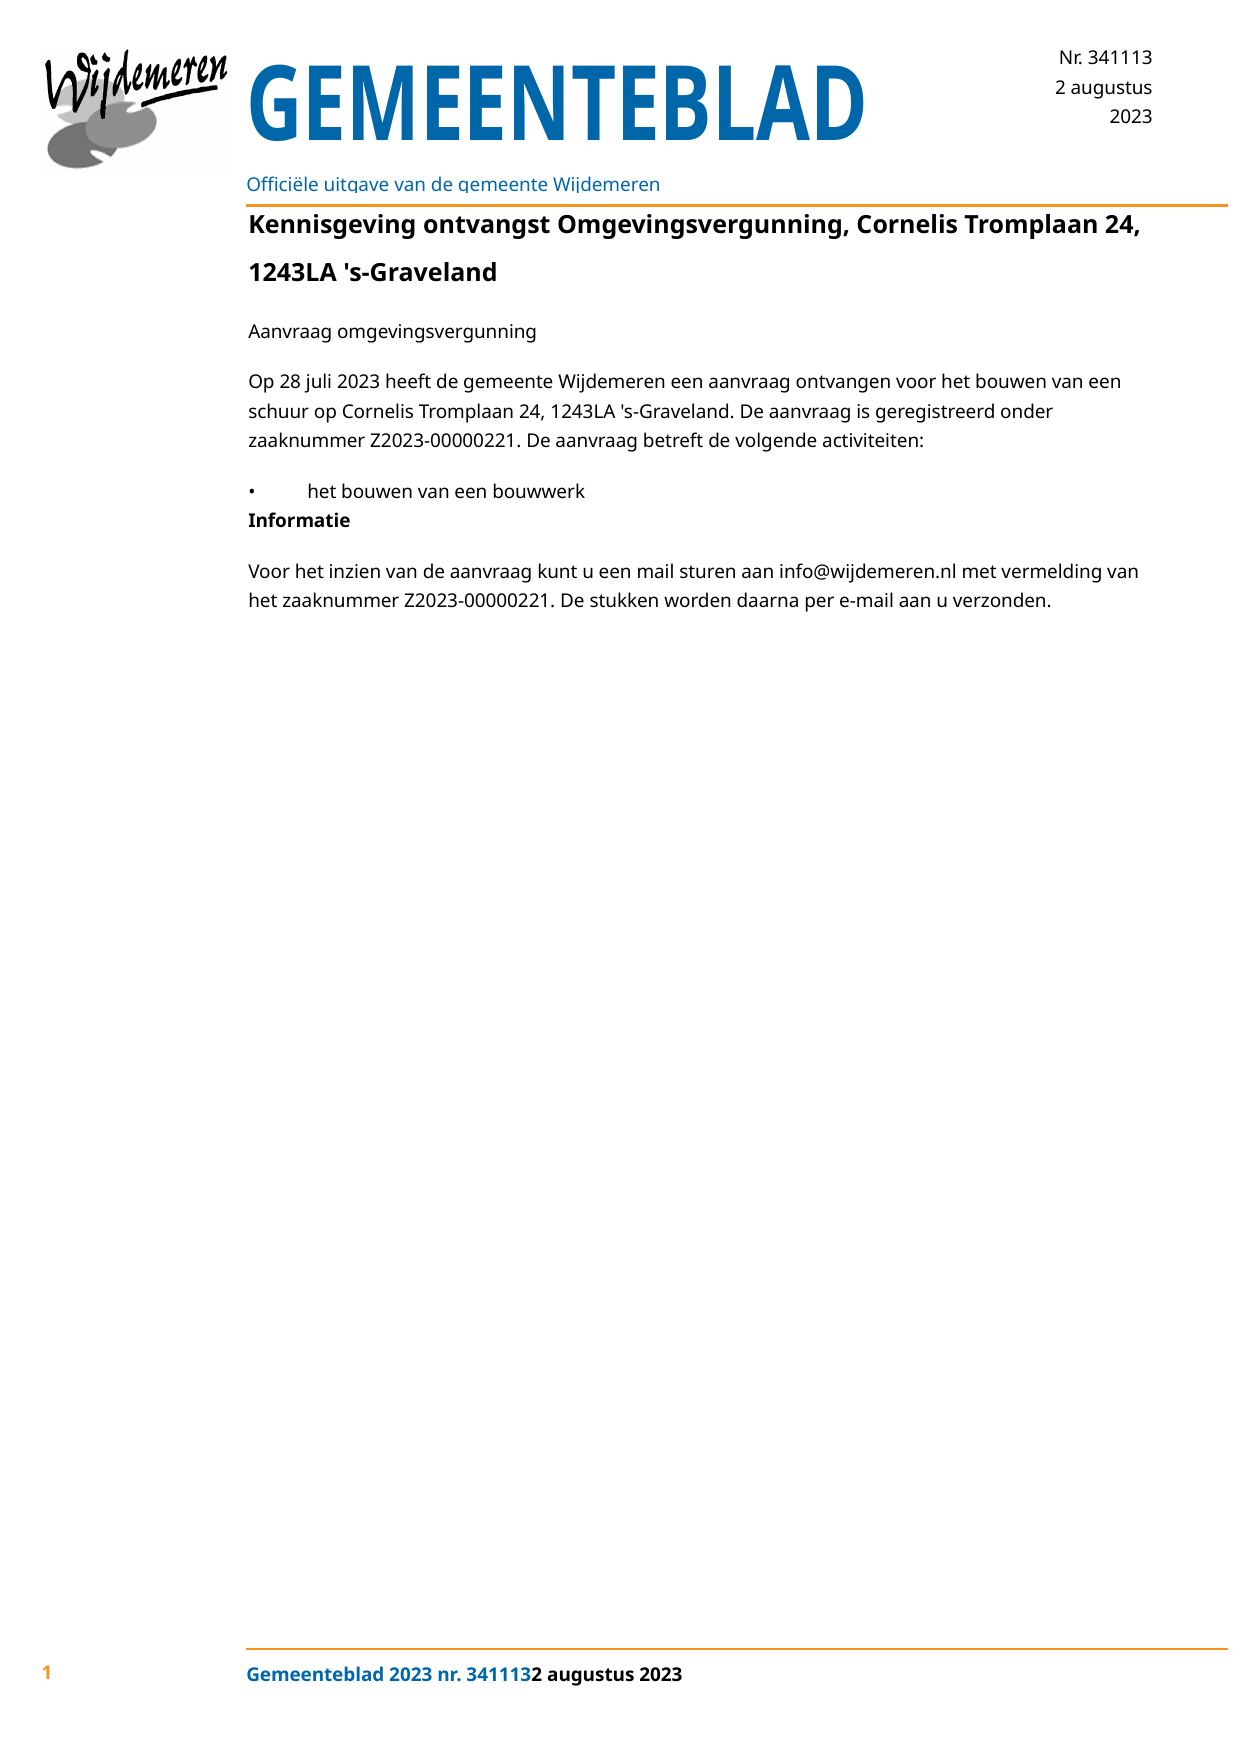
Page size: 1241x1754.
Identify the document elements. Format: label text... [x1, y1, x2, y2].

picture [41, 47, 231, 172]
text Informatie [248, 507, 1152, 533]
text Voor het inzien van de aanvraag kunt u een mail sturen aan info@wijdemeren.nl met vermelding van het zaaknummer Z2023-00000221. De stukken worden daarna per e-mail aan u verzonden. [248, 558, 1152, 613]
text Kennisgeving ontvangst Omgevingsvergunning, Cornelis Tromplaan 24, 1243LA 's-Graveland [248, 207, 1152, 288]
text Op 28 juli 2023 heeft de gemeente Wijdemeren een aanvraag ontvangen voor het bouwen van een schuur op Cornelis Tromplaan 24, 1243LA 's-Graveland. De aanvraag is geregistreerd onder zaaknummer Z2023-00000221. De aanvraag betreft de volgende activiteiten: [248, 368, 1152, 453]
list het bouwen van een bouwwerk [248, 478, 1152, 504]
text Aanvraag omgevingsvergunning [248, 318, 1152, 344]
